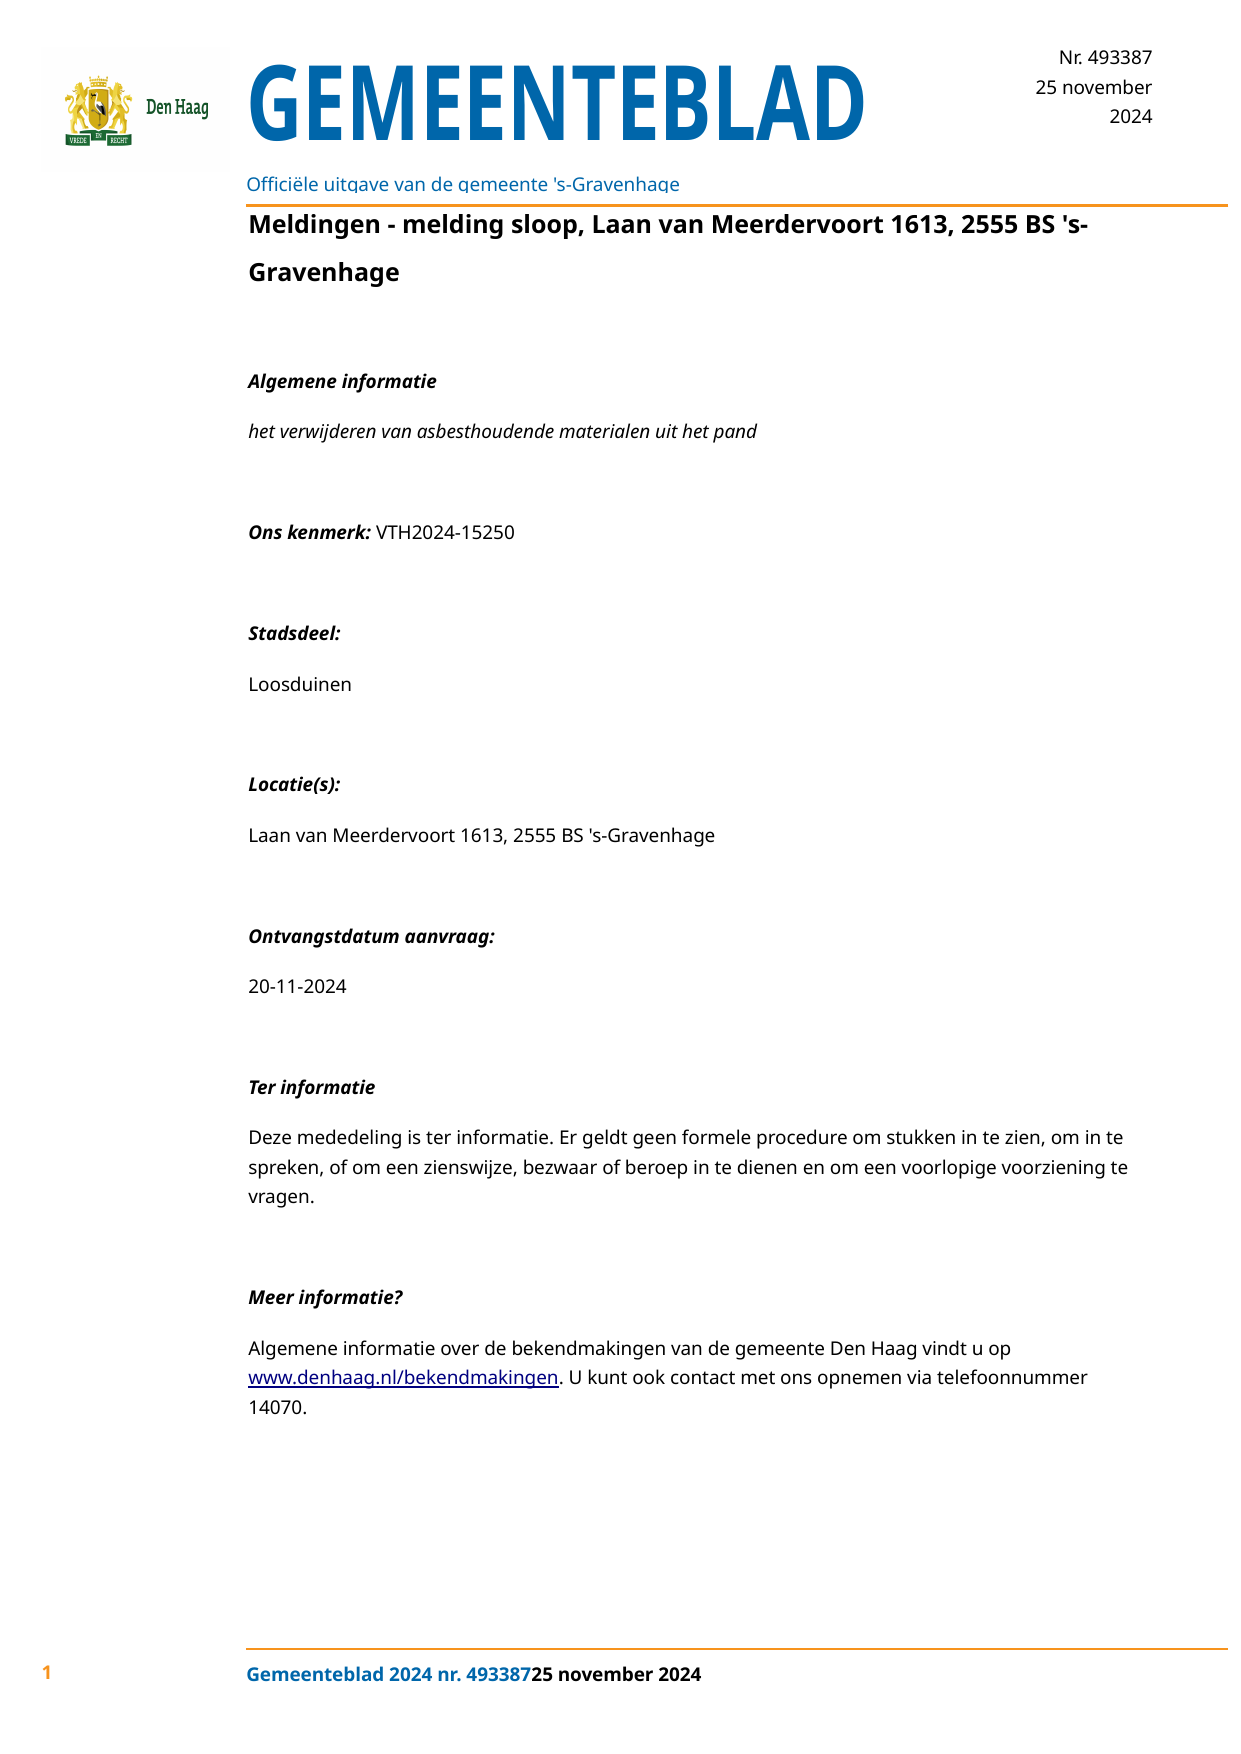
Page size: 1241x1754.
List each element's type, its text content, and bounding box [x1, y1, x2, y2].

text Meldingen - melding sloop, Laan van Meerdervoort 1613, 2555 BS 's-Gravenhage [248, 207, 1152, 288]
text 20-11-2024 [248, 973, 1152, 999]
text Ontvangstdatum aanvraag: [248, 923, 1152, 949]
text Ter informatie [248, 1074, 1152, 1100]
text Laan van Meerdervoort 1613, 2555 BS 's-Gravenhage [248, 822, 1152, 848]
text Algemene informatie over de bekendmakingen van de gemeente Den Haag vindt u op www.denhaag.nl/bekendmakingen. U kunt ook contact met ons opnemen via telefoonnummer 14070. [248, 1335, 1152, 1420]
text Stadsdeel: [248, 620, 1152, 646]
text Locatie(s): [248, 772, 1152, 797]
text het verwijderen van asbesthoudende materialen uit het pand [248, 419, 1152, 444]
text Loosduinen [248, 671, 1152, 697]
text Deze mededeling is ter informatie. Er geldt geen formele procedure om stukken in te zien, om in te spreken, of om een zienswijze, bezwaar of beroep in te dienen en om een voorlopige voorziening te vragen. [248, 1124, 1152, 1209]
text Ons kenmerk: VTH2024-15250 [248, 519, 1152, 545]
text Algemene informatie [248, 368, 1152, 394]
picture [41, 47, 231, 172]
text Meer informatie? [248, 1284, 1152, 1310]
